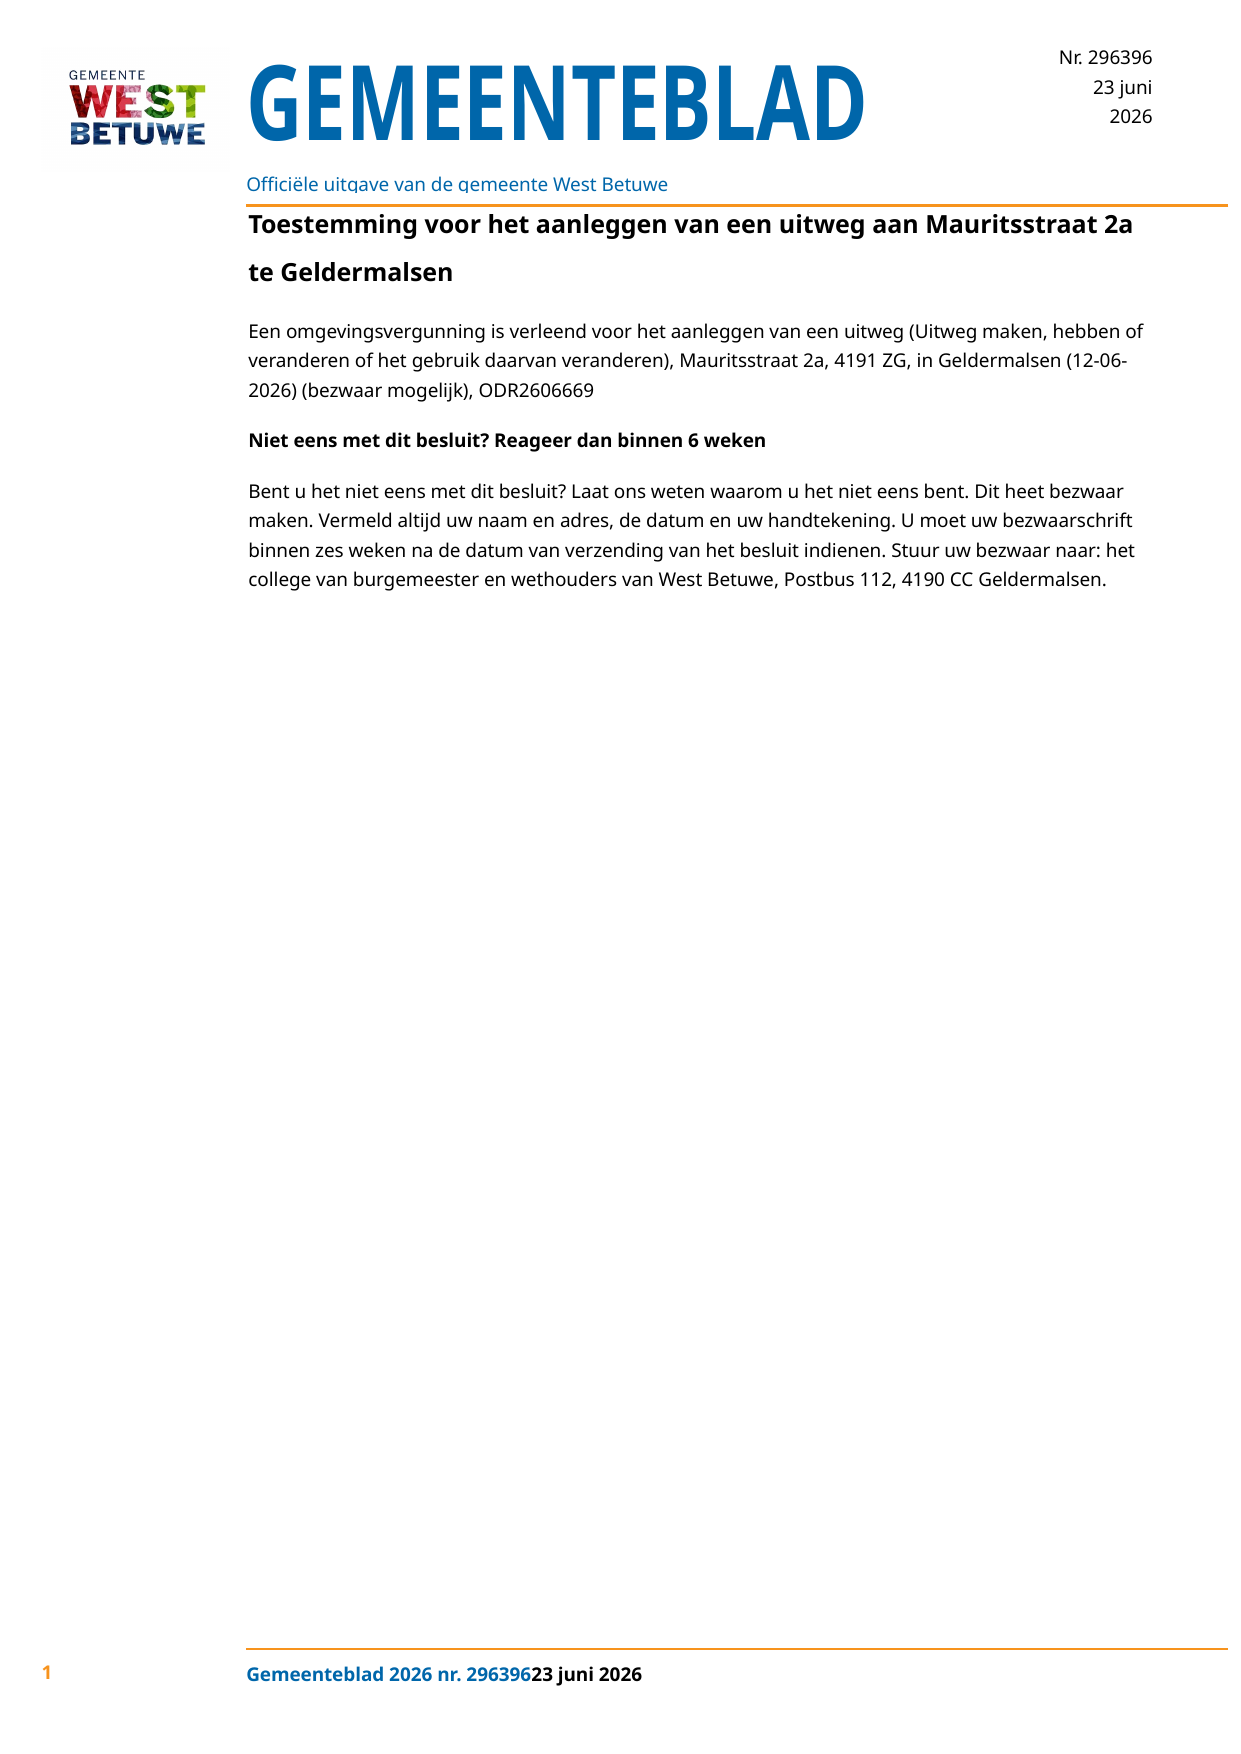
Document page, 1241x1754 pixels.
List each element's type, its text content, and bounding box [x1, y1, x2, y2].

text Niet eens met dit besluit? Reageer dan binnen 6 weken [248, 427, 1152, 453]
text Bent u het niet eens met dit besluit? Laat ons weten waarom u het niet eens bent. Dit heet bezwaar maken. Vermeld altijd uw naam en adres, de datum en uw handtekening. U moet uw bezwaarschrift binnen zes weken na de datum van verzending van het besluit indienen. Stuur uw bezwaar naar: het college van burgemeester en wethouders van West Betuwe, Postbus 112, 4190 CC Geldermalsen. [248, 478, 1152, 592]
picture [41, 47, 231, 172]
text Een omgevingsvergunning is verleend voor het aanleggen van een uitweg (Uitweg maken, hebben of veranderen of het gebruik daarvan veranderen), Mauritsstraat 2a, 4191 ZG, in Geldermalsen (12-06-2026) (bezwaar mogelijk), ODR2606669 [248, 318, 1152, 403]
text Toestemming voor het aanleggen van een uitweg aan Mauritsstraat 2a te Geldermalsen [248, 207, 1152, 288]
